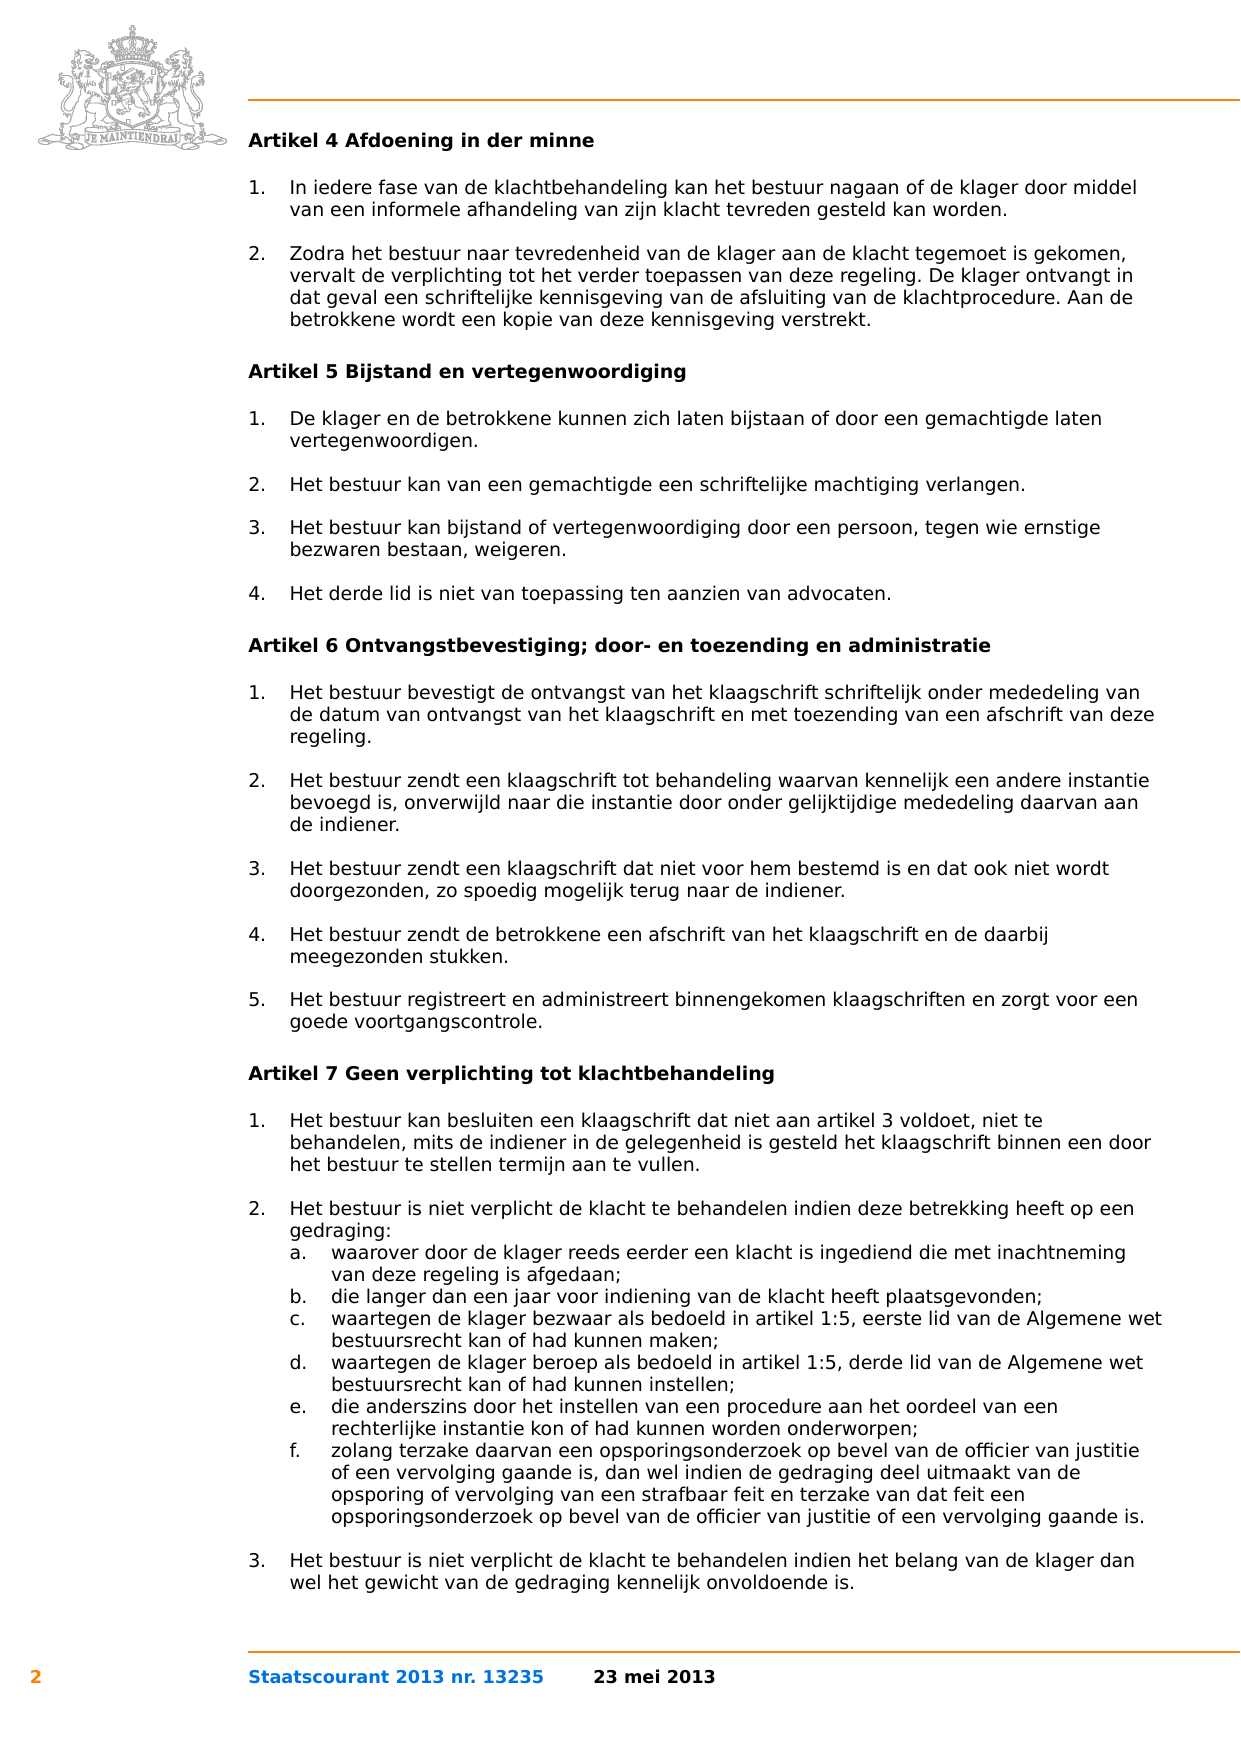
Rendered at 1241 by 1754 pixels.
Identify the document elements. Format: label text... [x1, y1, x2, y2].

text f. zolang terzake daarvan een opsporingsonderzoek op bevel van de officier van justitie of een vervolging gaande is, dan wel indien de gedraging deel uitmaakt van de opsporing of vervolging van een strafbaar feit en terzake van dat feit een opsporingsonderzoek op bevel van de officier van justitie of een vervolging gaande is. [289, 1440, 1163, 1528]
subtitle Artikel 4 Afdoening in der minne [248, 130, 1163, 152]
text 5. Het bestuur registreert en administreert binnengekomen klaagschriften en zorgt voor een goede voortgangscontrole. [248, 989, 1163, 1033]
subtitle Artikel 5 Bijstand en vertegenwoordiging [248, 361, 1163, 383]
text 2. Zodra het bestuur naar tevredenheid van de klager aan de klacht tegemoet is gekomen, vervalt de verplichting tot het verder toepassen van deze regeling. De klager ontvangt in dat geval een schriftelijke kennisgeving van de afsluiting van de klachtprocedure. Aan de betrokkene wordt een kopie van deze kennisgeving verstrekt. [248, 243, 1163, 331]
text 1. De klager en de betrokkene kunnen zich laten bijstaan of door een gemachtigde laten vertegenwoordigen. [248, 408, 1163, 452]
text 3. Het bestuur kan bijstand of vertegenwoordiging door een persoon, tegen wie ernstige bezwaren bestaan, weigeren. [248, 517, 1163, 561]
text 3. Het bestuur zendt een klaagschrift dat niet voor hem bestemd is en dat ook niet wordt doorgezonden, zo spoedig mogelijk terug naar de indiener. [248, 858, 1163, 902]
text b. die langer dan een jaar voor indiening van de klacht heeft plaatsgevonden; [289, 1286, 1163, 1308]
picture [38, 25, 227, 150]
text 2. Het bestuur zendt een klaagschrift tot behandeling waarvan kennelijk een andere instantie bevoegd is, onverwijld naar die instantie door onder gelijktijdige mededeling daarvan aan de indiener. [248, 770, 1163, 836]
text c. waartegen de klager bezwaar als bedoeld in artikel 1:5, eerste lid van de Algemene wet bestuursrecht kan of had kunnen maken; [289, 1308, 1163, 1352]
subtitle Artikel 6 Ontvangstbevestiging; door- en toezending en administratie [248, 635, 1163, 657]
text 2. Het bestuur kan van een gemachtigde een schriftelijke machtiging verlangen. [248, 473, 1163, 495]
text 1. Het bestuur kan besluiten een klaagschrift dat niet aan artikel 3 voldoet, niet te behandelen, mits de indiener in de gelegenheid is gesteld het klaagschrift binnen een door het bestuur te stellen termijn aan te vullen. [248, 1110, 1163, 1176]
text d. waartegen de klager beroep als bedoeld in artikel 1:5, derde lid van de Algemene wet bestuursrecht kan of had kunnen instellen; [289, 1352, 1163, 1396]
text 4. Het bestuur zendt de betrokkene een afschrift van het klaagschrift en de daarbij meegezonden stukken. [248, 923, 1163, 967]
text e. die anderszins door het instellen van een procedure aan het oordeel van een rechterlijke instantie kon of had kunnen worden onderworpen; [289, 1396, 1163, 1440]
subtitle Artikel 7 Geen verplichting tot klachtbehandeling [248, 1063, 1163, 1085]
text 1. In iedere fase van de klachtbehandeling kan het bestuur nagaan of de klager door middel van een informele afhandeling van zijn klacht tevreden gesteld kan worden. [248, 177, 1163, 221]
text 2. Het bestuur is niet verplicht de klacht te behandelen indien deze betrekking heeft op een gedraging: [248, 1198, 1163, 1242]
text 4. Het derde lid is niet van toepassing ten aanzien van advocaten. [248, 583, 1163, 605]
text 3. Het bestuur is niet verplicht de klacht te behandelen indien het belang van de klager dan wel het gewicht van de gedraging kennelijk onvoldoende is. [248, 1550, 1163, 1594]
text a. waarover door de klager reeds eerder een klacht is ingediend die met inachtneming van deze regeling is afgedaan; [289, 1242, 1163, 1286]
text 1. Het bestuur bevestigt de ontvangst van het klaagschrift schriftelijk onder mededeling van de datum van ontvangst van het klaagschrift en met toezending van een afschrift van deze regeling. [248, 682, 1163, 748]
